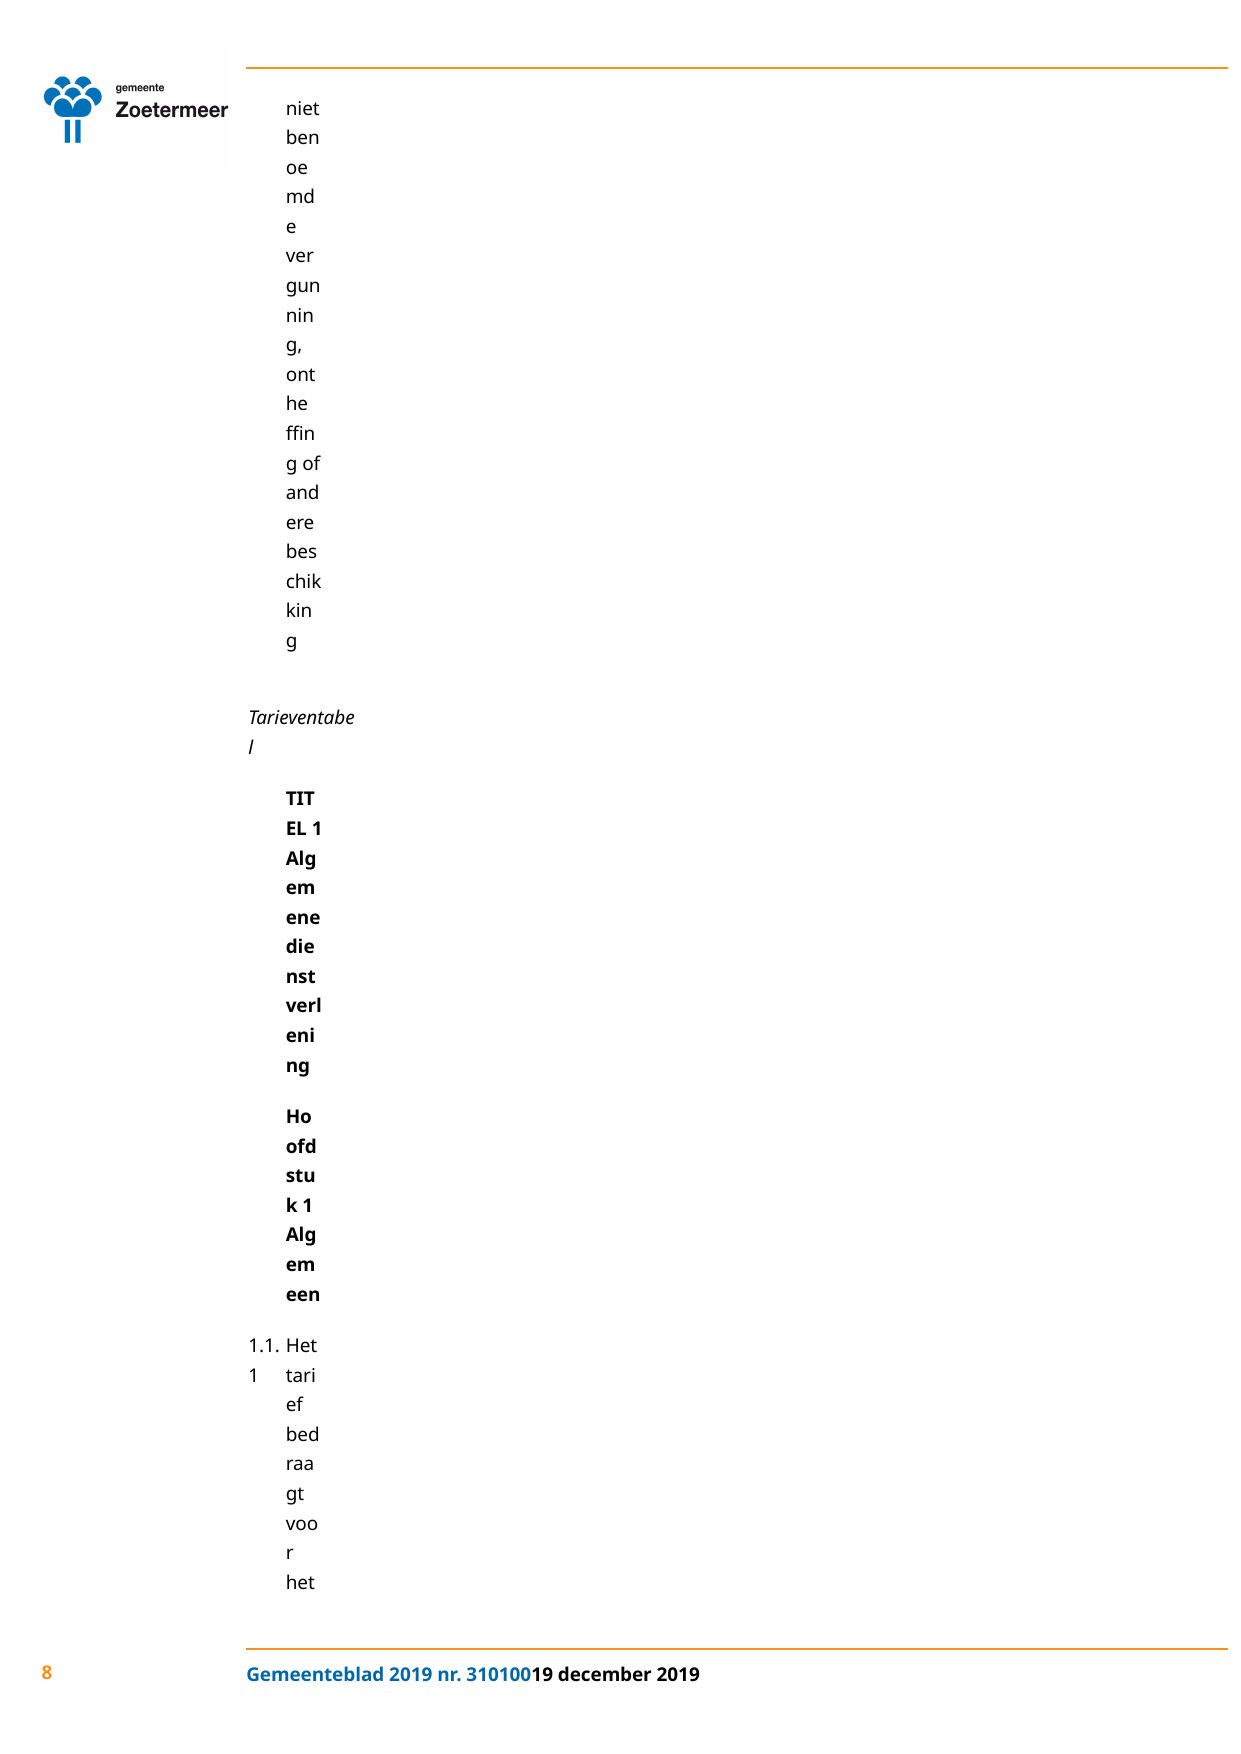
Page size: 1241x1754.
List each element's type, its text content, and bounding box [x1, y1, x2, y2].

table_cell [361, 95, 398, 653]
table_cell Tarieventabel [248, 705, 361, 760]
table_cell [248, 1306, 286, 1332]
table_cell [323, 95, 361, 653]
table_cell [248, 679, 286, 704]
picture [41, 47, 231, 172]
table_cell [286, 653, 323, 679]
table_cell [323, 1332, 361, 1594]
table_cell [361, 679, 398, 704]
table_cell [323, 1103, 361, 1306]
table_cell [361, 653, 398, 679]
table_cell [323, 653, 361, 679]
table_cell Het tarief bedraagt voor het [286, 1332, 323, 1594]
table_cell niet benoemde vergunning, ontheffing of andere beschikking [286, 95, 323, 653]
table_cell [248, 786, 286, 1077]
table_cell [361, 1078, 398, 1103]
table_cell [361, 786, 398, 1077]
table_cell [248, 1103, 286, 1306]
table_cell [361, 760, 398, 786]
table_cell [248, 1078, 286, 1103]
table_cell [323, 1078, 361, 1103]
table_cell [286, 1078, 323, 1103]
table_cell [323, 1306, 361, 1332]
table_cell [248, 95, 286, 653]
table_cell [361, 1103, 398, 1306]
table_cell [286, 679, 323, 704]
table_cell [361, 1332, 398, 1594]
table_cell [361, 705, 398, 760]
table_cell [361, 1306, 398, 1332]
table_cell [286, 1306, 323, 1332]
table_cell Hoofdstuk 1 Algemeen [286, 1103, 323, 1306]
table_cell TITEL 1 Algemene dienstverlening [286, 786, 323, 1077]
table_cell [248, 760, 361, 786]
table_cell [323, 786, 361, 1077]
table_cell [248, 653, 286, 679]
table_cell [323, 679, 361, 704]
table_cell 1.1.1 [248, 1332, 286, 1594]
